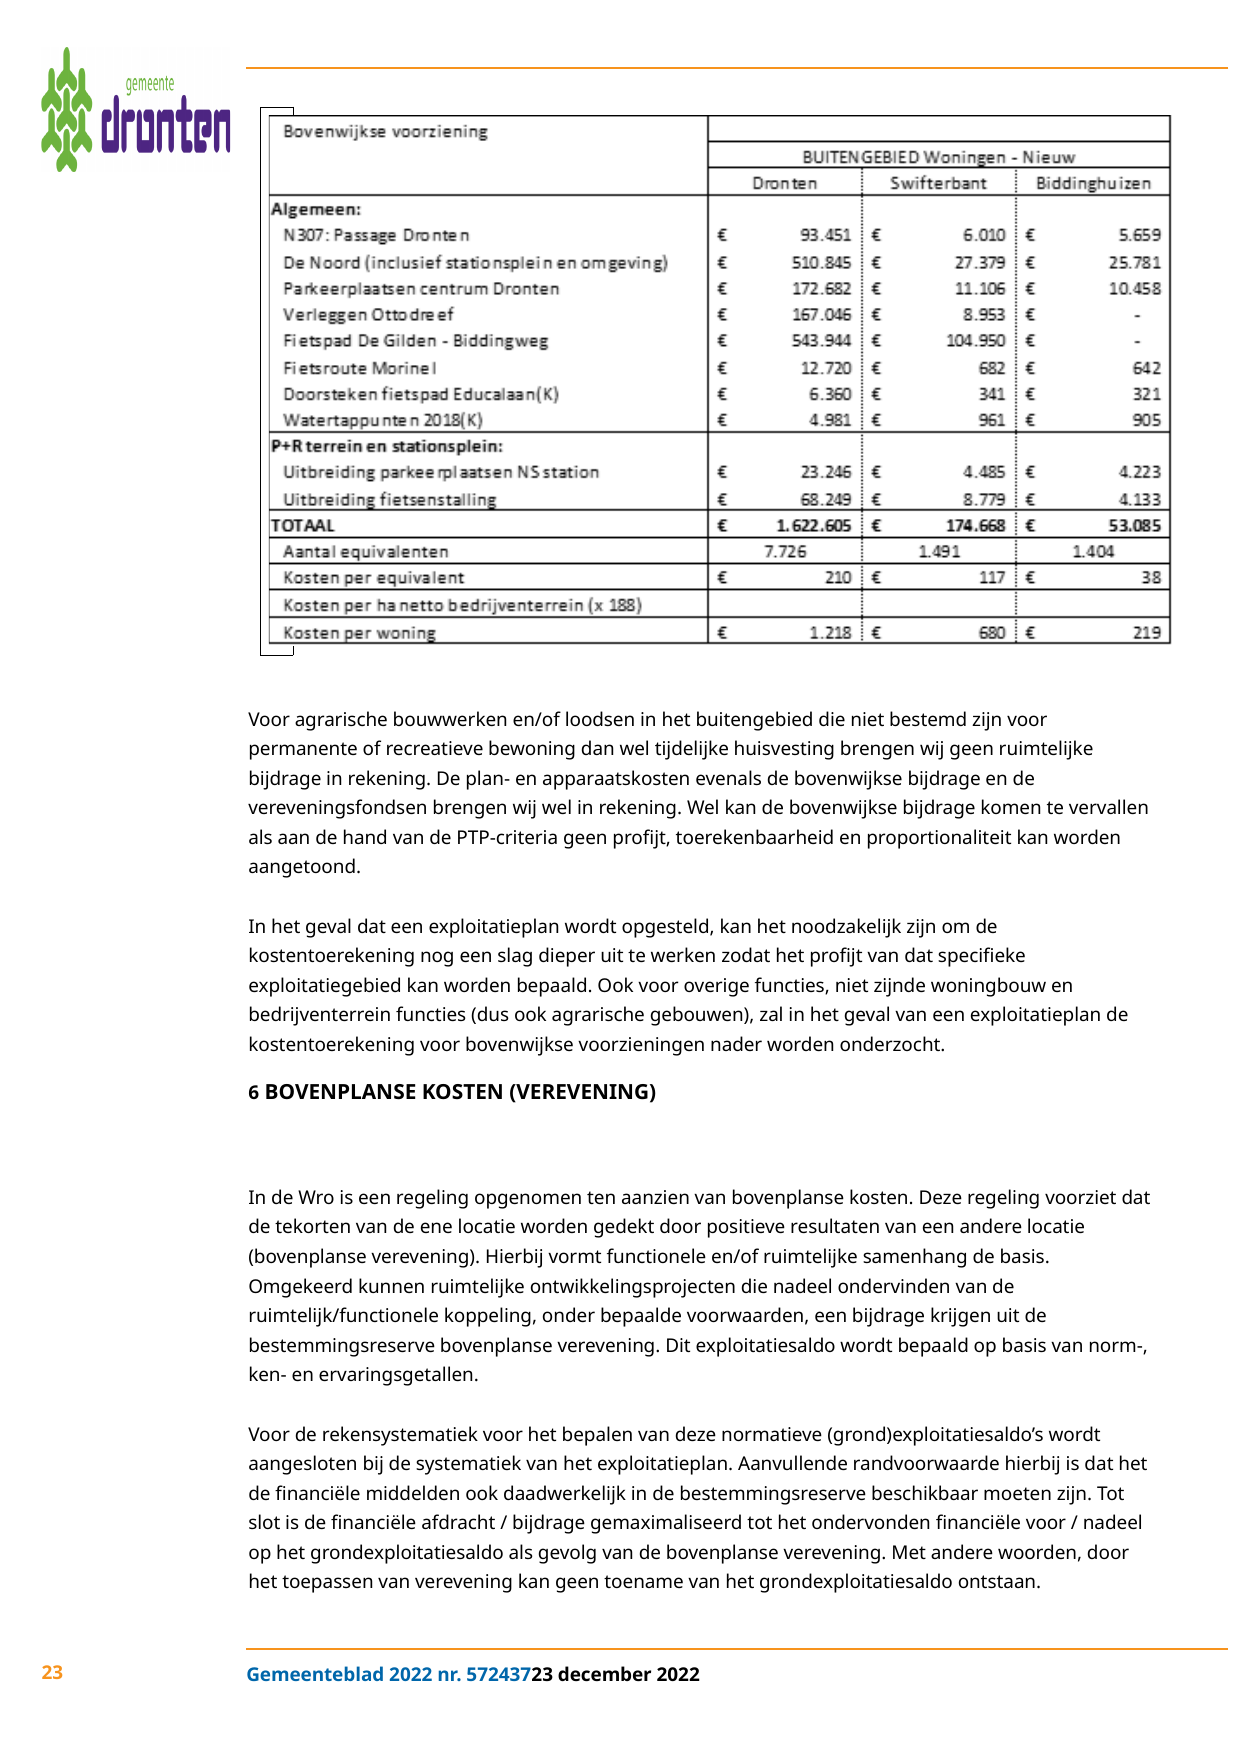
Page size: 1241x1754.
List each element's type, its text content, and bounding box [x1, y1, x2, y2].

picture [41, 47, 231, 172]
text Voor agrarische bouwwerken en/of loodsen in het buitengebied die niet bestemd zijn voor permanente of recreatieve bewoning dan wel tijdelijke huisvesting brengen wij geen ruimtelijke bijdrage in rekening. De plan- en apparaatskosten evenals de bovenwijkse bijdrage en de vereveningsfondsen brengen wij wel in rekening. Wel kan de bovenwijkse bijdrage komen te vervallen als aan de hand van de PTP-criteria geen profijt, toerekenbaarheid en proportionaliteit kan worden aangetoond. [248, 706, 1152, 879]
text In de Wro is een regeling opgenomen ten aanzien van bovenplanse kosten. Deze regeling voorziet dat de tekorten van de ene locatie worden gedekt door positieve resultaten van een andere locatie (bovenplanse verevening). Hierbij vormt functionele en/of ruimtelijke samenhang de basis. Omgekeerd kunnen ruimtelijke ontwikkelingsprojecten die nadeel ondervinden van de ruimtelijk/functionele koppeling, onder bepaalde voorwaarden, een bijdrage krijgen uit de bestemmingsreserve bovenplanse verevening. Dit exploitatiesaldo wordt bepaald op basis van norm-, ken- en ervaringsgetallen. [248, 1184, 1152, 1387]
text 6 BOVENPLANSE KOSTEN (VEREVENING) [248, 1077, 1152, 1105]
text Voor de rekensystematiek voor het bepalen van deze normatieve (grond)exploitatiesaldo’s wordt aangesloten bij de systematiek van het exploitatieplan. Aanvullende randvoorwaarde hierbij is dat het de financiële middelden ook daadwerkelijk in de bestemmingsreserve beschikbaar moeten zijn. Tot slot is de financiële afdracht / bijdrage gemaximaliseerd tot het ondervonden financiële voor / nadeel op het grondexploitatiesaldo als gevolg van de bovenplanse verevening. Met andere woorden, door het toepassen van verevening kan geen toename van het grondexploitatiesaldo ontstaan. [248, 1421, 1152, 1594]
text In het geval dat een exploitatieplan wordt opgesteld, kan het noodzakelijk zijn om de kostentoerekening nog een slag dieper uit te werken zodat het profijt van dat specifieke exploitatiegebied kan worden bepaald. Ook voor overige functies, niet zijnde woningbouw en bedrijventerrein functies (dus ook agrarische gebouwen), zal in het geval van een exploitatieplan de kostentoerekening voor bovenwijkse voorzieningen nader worden onderzocht. [248, 913, 1152, 1057]
picture [268, 115, 1173, 646]
